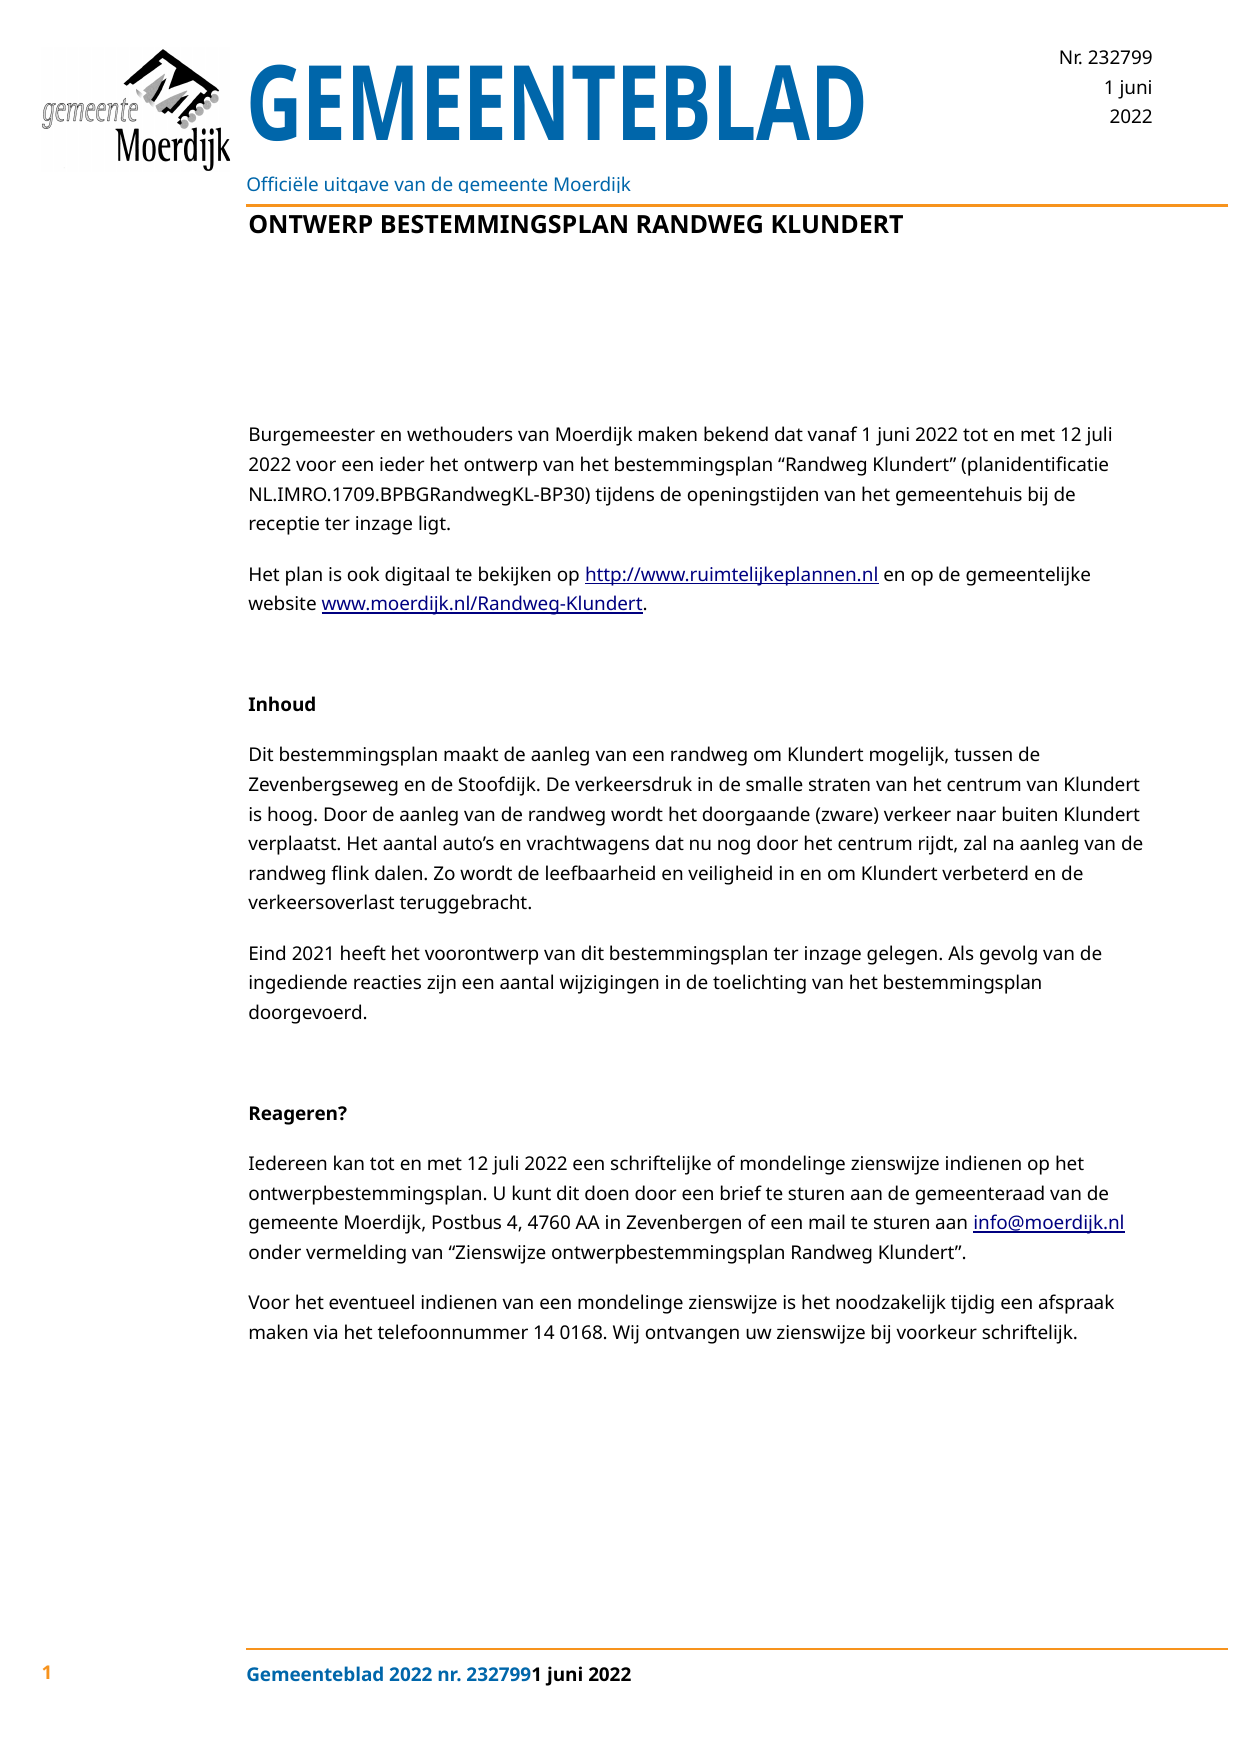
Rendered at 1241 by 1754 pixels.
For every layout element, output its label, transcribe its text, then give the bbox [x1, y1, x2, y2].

text Voor het eventueel indienen van een mondelinge zienswijze is het noodzakelijk tijdig een afspraak maken via het telefoonnummer 14 0168. Wij ontvangen uw zienswijze bij voorkeur schriftelijk. [248, 1289, 1152, 1345]
text Dit bestemmingsplan maakt de aanleg van een randweg om Klundert mogelijk, tussen de Zevenbergseweg en de Stoofdijk. De verkeersdruk in de smalle straten van het centrum van Klundert is hoog. Door de aanleg van de randweg wordt het doorgaande (zware) verkeer naar buiten Klundert verplaatst. Het aantal auto’s en vrachtwagens dat nu nog door het centrum rijdt, zal na aanleg van de randweg flink dalen. Zo wordt de leefbaarheid en veiligheid in en om Klundert verbeterd en de verkeersoverlast teruggebracht. [248, 742, 1152, 915]
text Reageren? [248, 1100, 1152, 1126]
text Het plan is ook digitaal te bekijken op http://www.ruimtelijkeplannen.nl en op de gemeentelijke website www.moerdijk.nl/Randweg-Klundert. [248, 561, 1152, 616]
text Burgemeester en wethouders van Moerdijk maken bekend dat vanaf 1 juni 2022 tot en met 12 juli 2022 voor een ieder het ontwerp van het bestemmingsplan “Randweg Klundert” (planidentificatie NL.IMRO.1709.BPBGRandwegKL-BP30) tijdens de openingstijden van het gemeentehuis bij de receptie ter inzage ligt. [248, 422, 1152, 536]
picture [41, 47, 231, 172]
text ONTWERP BESTEMMINGSPLAN RANDWEG KLUNDERT [248, 207, 1152, 241]
text Iedereen kan tot en met 12 juli 2022 een schriftelijke of mondelinge zienswijze indienen op het ontwerpbestemmingsplan. U kunt dit doen door een brief te sturen aan de gemeenteraad van de gemeente Moerdijk, Postbus 4, 4760 AA in Zevenbergen of een mail te sturen aan info@moerdijk.nl onder vermelding van “Zienswijze ontwerpbestemmingsplan Randweg Klundert”. [248, 1150, 1152, 1265]
text Eind 2021 heeft het voorontwerp van dit bestemmingsplan ter inzage gelegen. Als gevolg van de ingediende reacties zijn een aantal wijzigingen in de toelichting van het bestemmingsplan doorgevoerd. [248, 940, 1152, 1025]
text Inhoud [248, 691, 1152, 717]
